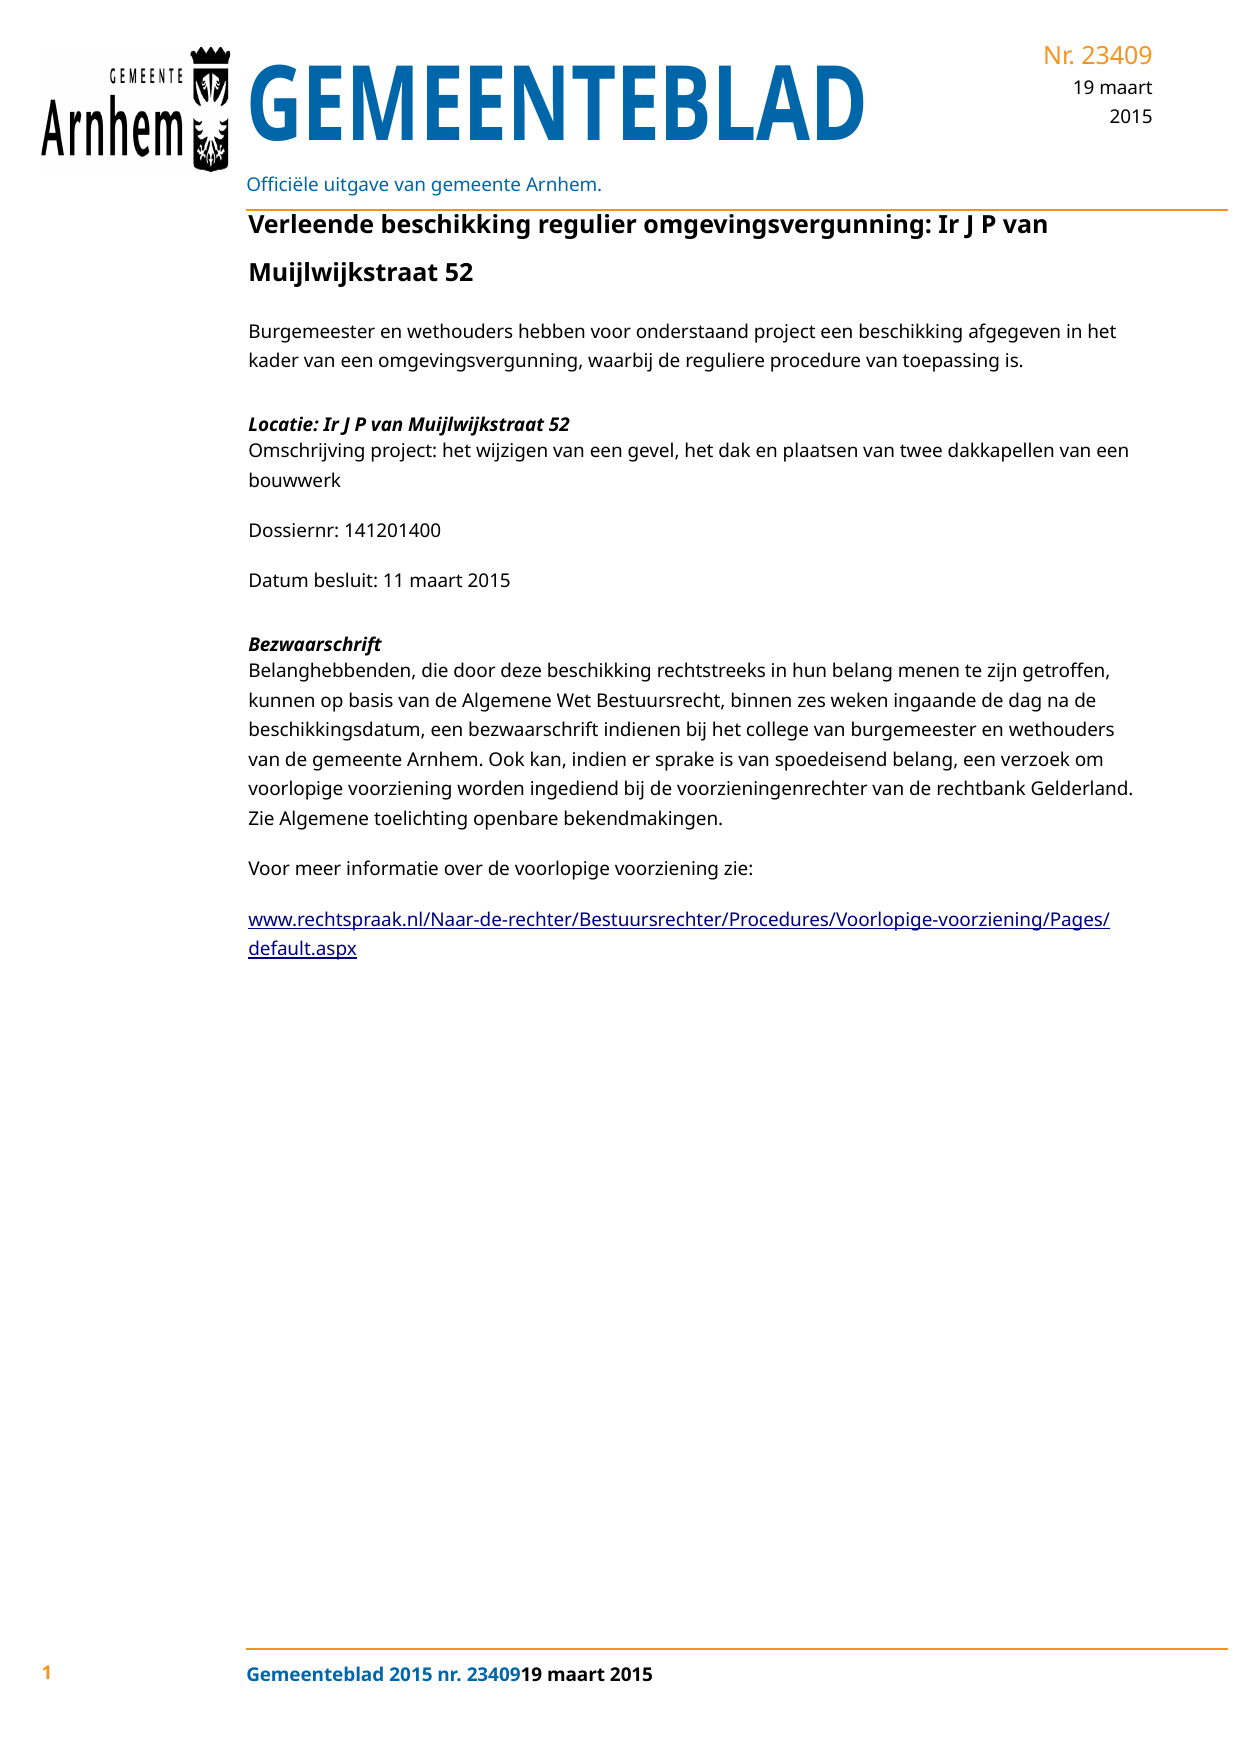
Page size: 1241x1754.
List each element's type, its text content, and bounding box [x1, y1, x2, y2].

text Verleende beschikking regulier omgevingsvergunning: Ir J P van Muijlwijkstraat 52 [248, 211, 1152, 288]
text Voor meer informatie over de voorlopige voorziening zie: [248, 856, 1152, 881]
text www.rechtspraak.nl/Naar-de-rechter/Bestuursrechter/Procedures/Voorlopige-voorziening/Pages/default.aspx [248, 906, 1152, 961]
text Locatie: Ir J P van Muijlwijkstraat 52 [248, 411, 1152, 437]
picture [41, 47, 231, 172]
text Belanghebbenden, die door deze beschikking rechtstreeks in hun belang menen te zijn getroffen, kunnen op basis van de Algemene Wet Bestuursrecht, binnen zes weken ingaande de dag na de beschikkingsdatum, een bezwaarschrift indienen bij het college van burgemeester en wethouders van de gemeente Arnhem. Ook kan, indien er sprake is van spoedeisend belang, een verzoek om voorlopige voorziening worden ingediend bij de voorzieningenrechter van de rechtbank Gelderland. Zie Algemene toelichting openbare bekendmakingen. [248, 657, 1152, 831]
text Omschrijving project: het wijzigen van een gevel, het dak en plaatsen van twee dakkapellen van een bouwwerk [248, 437, 1152, 492]
text Bezwaarschrift [248, 632, 1152, 657]
text Dossiernr: 141201400 [248, 517, 1152, 543]
text Burgemeester en wethouders hebben voor onderstaand project een beschikking afgegeven in het kader van een omgevingsvergunning, waarbij de reguliere procedure van toepassing is. [248, 318, 1152, 373]
text Datum besluit: 11 maart 2015 [248, 568, 1152, 593]
